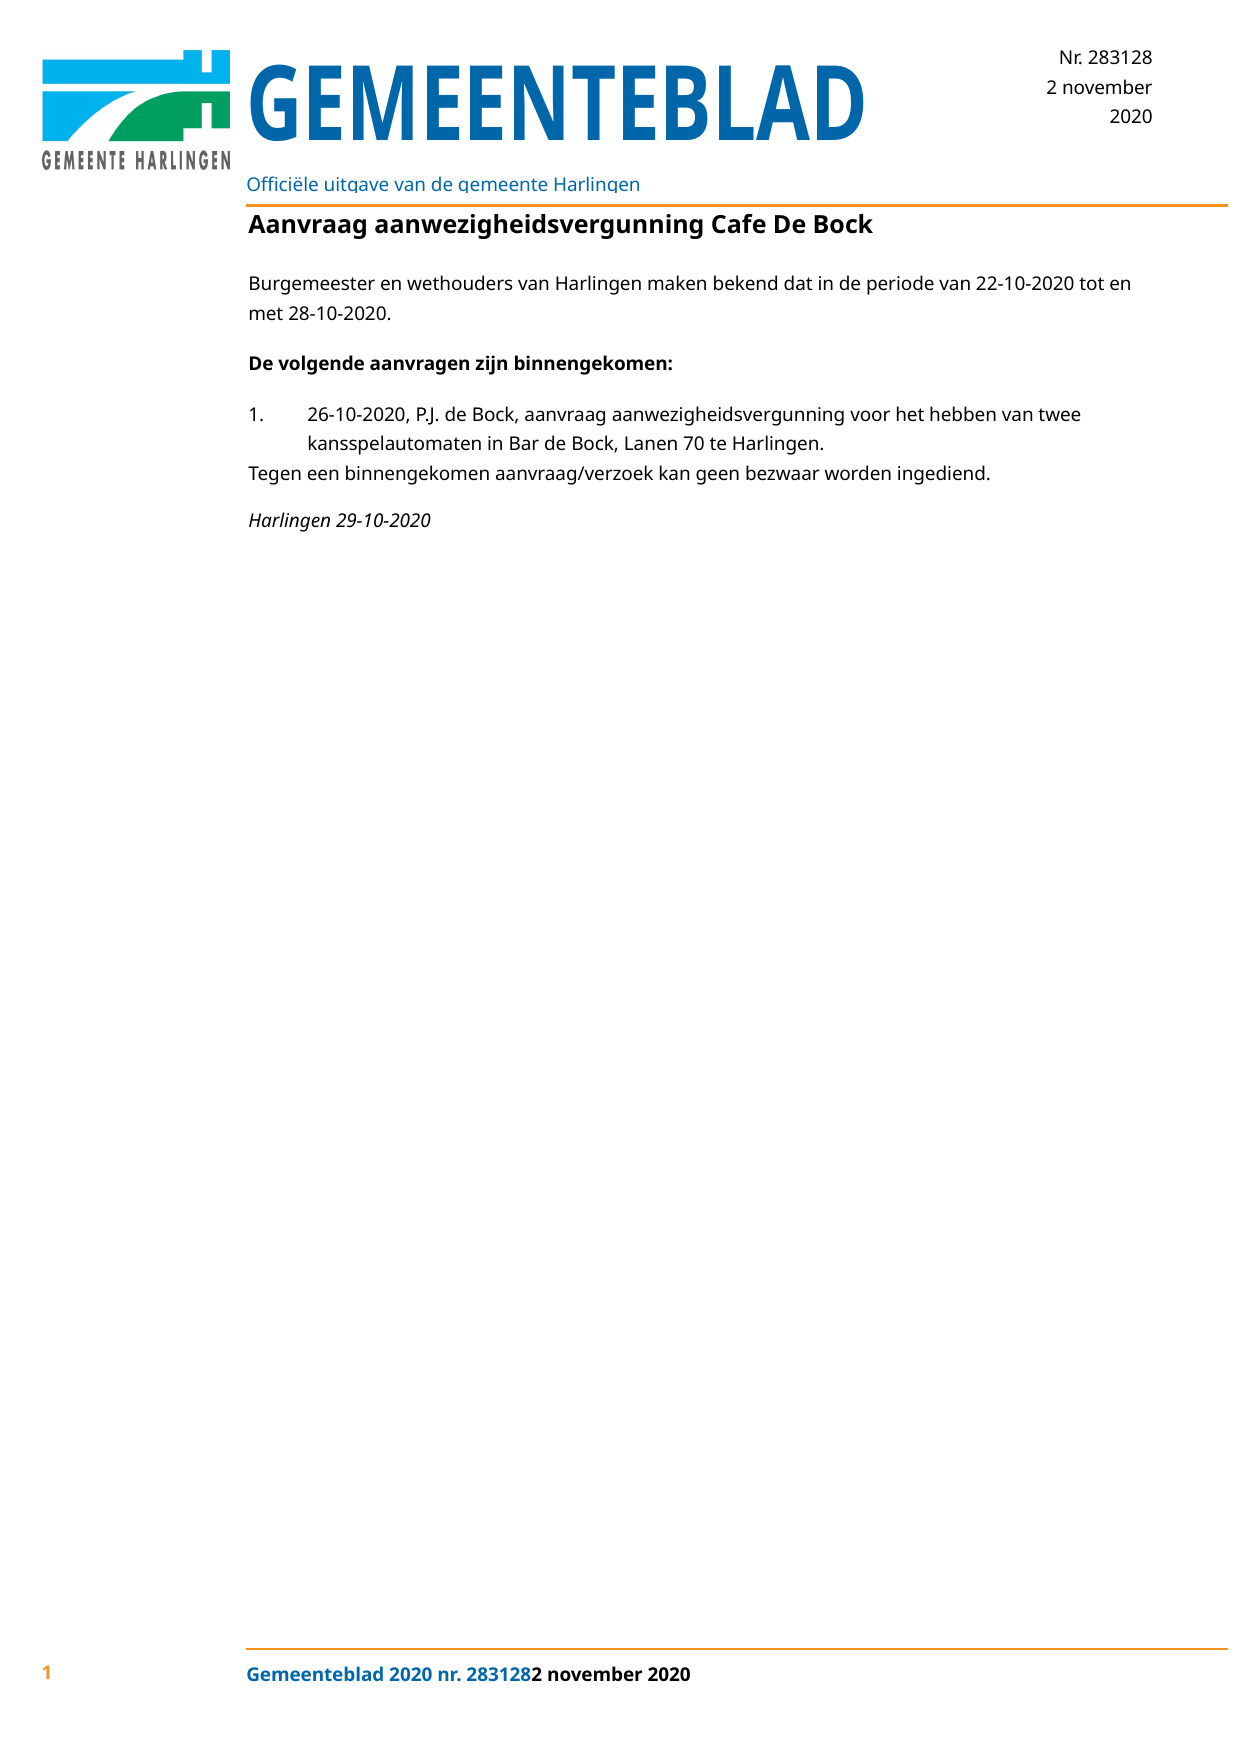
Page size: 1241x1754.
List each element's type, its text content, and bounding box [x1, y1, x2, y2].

text Burgemeester en wethouders van Harlingen maken bekend dat in de periode van 22-10-2020 tot en met 28-10-2020. [248, 270, 1152, 326]
text Tegen een binnengekomen aanvraag/verzoek kan geen bezwaar worden ingediend. [248, 460, 1152, 486]
text De volgende aanvragen zijn binnengekomen: [248, 350, 1152, 376]
text Aanvraag aanwezigheidsvergunning Cafe De Bock [248, 207, 1152, 241]
picture [41, 47, 231, 172]
list 26-10-2020, P.J. de Bock, aanvraag aanwezigheidsvergunning voor het hebben van twee kansspelautomaten in Bar de Bock, Lanen 70 te Harlingen. [248, 401, 1152, 456]
text Harlingen 29-10-2020 [248, 508, 1152, 533]
